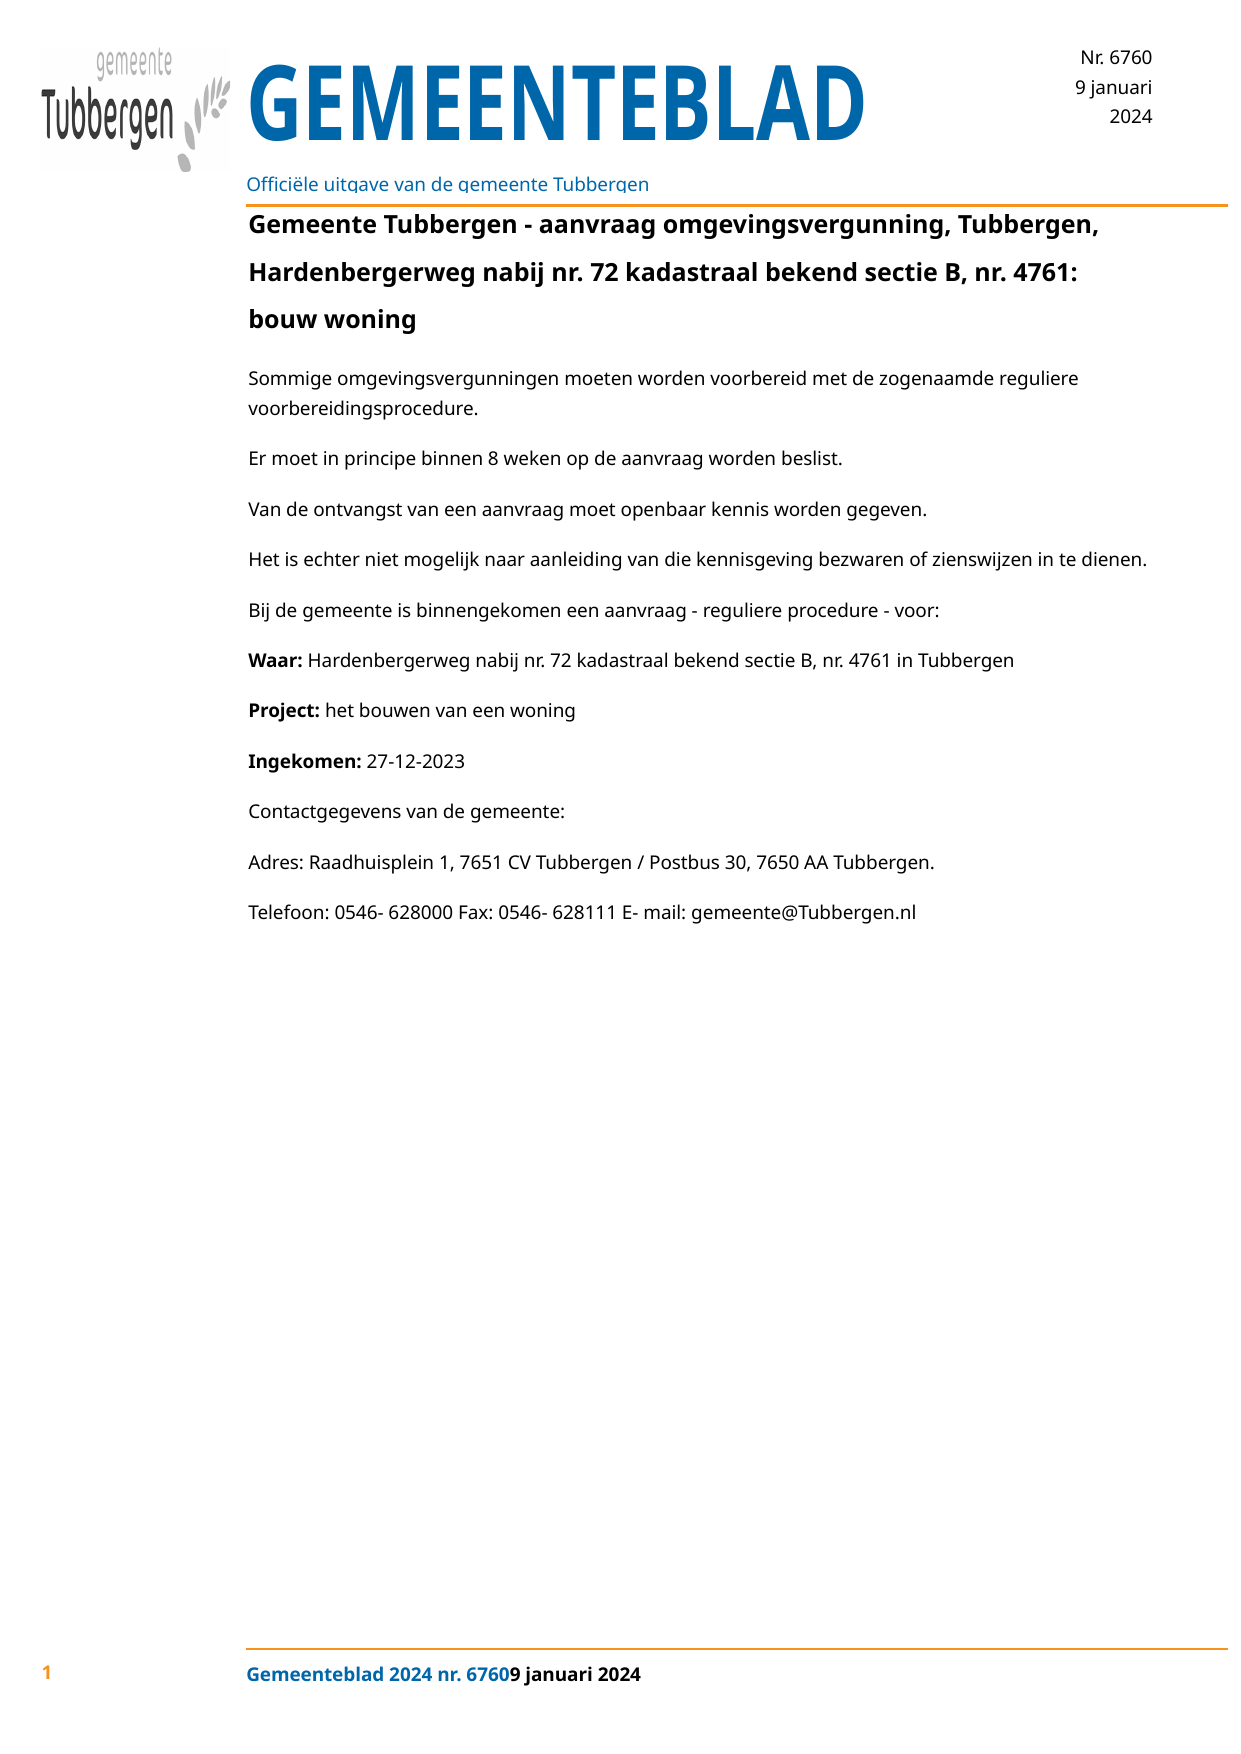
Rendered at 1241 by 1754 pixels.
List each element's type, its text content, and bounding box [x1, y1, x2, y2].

text Project: het bouwen van een woning [248, 698, 1152, 723]
text Bij de gemeente is binnengekomen een aanvraag - reguliere procedure - voor: [248, 597, 1152, 622]
text Het is echter niet mogelijk naar aanleiding van die kennisgeving bezwaren of zienswijzen in te dienen. [248, 546, 1152, 572]
text Ingekomen: 27-12-2023 [248, 748, 1152, 774]
text Adres: Raadhuisplein 1, 7651 CV Tubbergen / Postbus 30, 7650 AA Tubbergen. [248, 849, 1152, 874]
text Contactgegevens van de gemeente: [248, 798, 1152, 824]
text Er moet in principe binnen 8 weken op de aanvraag worden beslist. [248, 446, 1152, 471]
text Telefoon: 0546- 628000 Fax: 0546- 628111 E- mail: gemeente@Tubbergen.nl [248, 899, 1152, 925]
text Gemeente Tubbergen - aanvraag omgevingsvergunning, Tubbergen, Hardenbergerweg nabij nr. 72 kadastraal bekend sectie B, nr. 4761: bouw woning [248, 207, 1152, 336]
picture [41, 47, 231, 172]
text Van de ontvangst van een aanvraag moet openbaar kennis worden gegeven. [248, 496, 1152, 522]
text Sommige omgevingsvergunningen moeten worden voorbereid met de zogenaamde reguliere voorbereidingsprocedure. [248, 366, 1152, 421]
text Waar: Hardenbergerweg nabij nr. 72 kadastraal bekend sectie B, nr. 4761 in Tubbergen [248, 647, 1152, 673]
